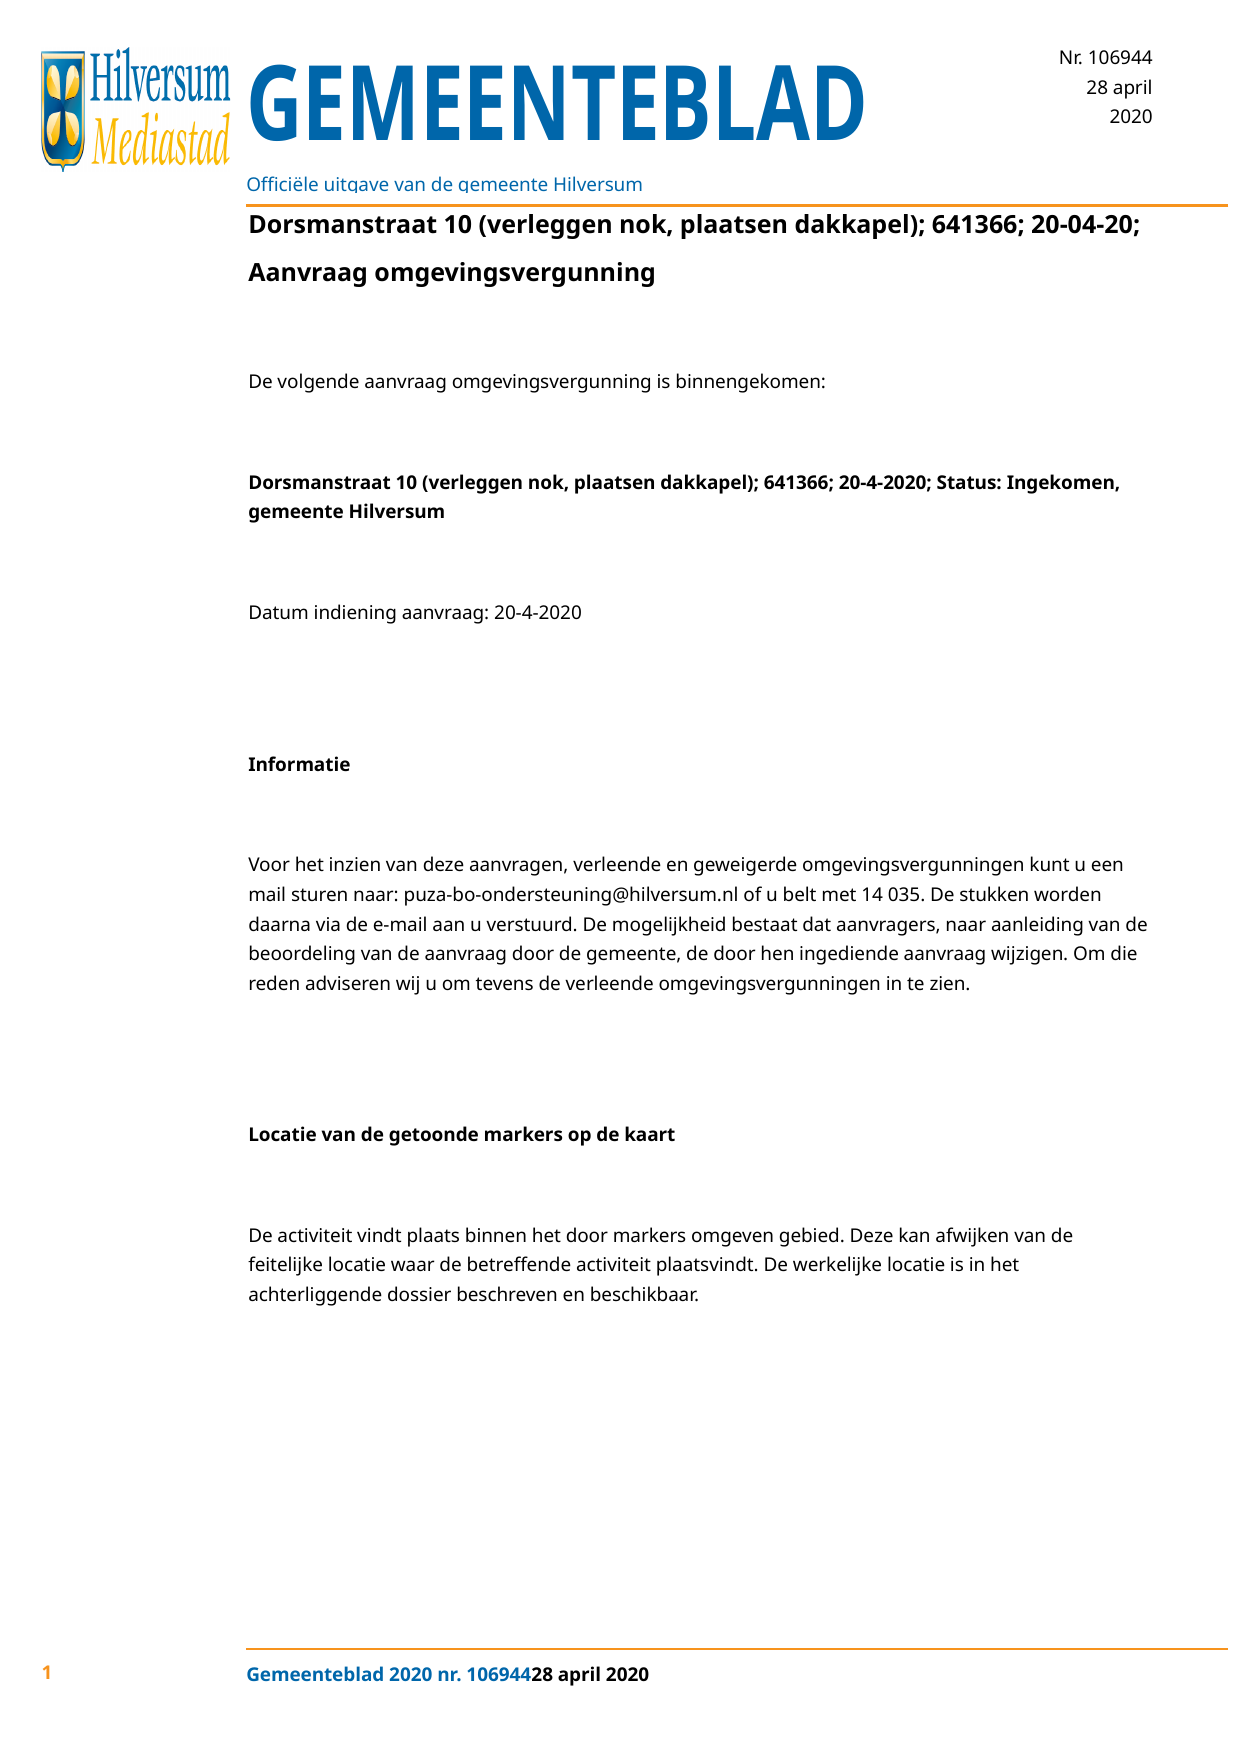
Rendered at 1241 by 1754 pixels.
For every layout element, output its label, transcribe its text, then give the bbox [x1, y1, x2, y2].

text Datum indiening aanvraag: 20-4-2020 [248, 599, 1152, 625]
text De activiteit vindt plaats binnen het door markers omgeven gebied. Deze kan afwijken van de feitelijke locatie waar de betreffende activiteit plaatsvindt. De werkelijke locatie is in het achterliggende dossier beschreven en beschikbaar. [248, 1222, 1152, 1307]
text Informatie [248, 751, 1152, 777]
text Dorsmanstraat 10 (verleggen nok, plaatsen dakkapel); 641366; 20-4-2020; Status: Ingekomen, gemeente Hilversum [248, 469, 1152, 524]
text Locatie van de getoonde markers op de kaart [248, 1121, 1152, 1147]
text Dorsmanstraat 10 (verleggen nok, plaatsen dakkapel); 641366; 20-04-20; Aanvraag omgevingsvergunning [248, 207, 1152, 288]
text De volgende aanvraag omgevingsvergunning is binnengekomen: [248, 368, 1152, 394]
text Voor het inzien van deze aanvragen, verleende en geweigerde omgevingsvergunningen kunt u een mail sturen naar: puza-bo-ondersteuning@hilversum.nl of u belt met 14 035. De stukken worden daarna via de e-mail aan u verstuurd. De mogelijkheid bestaat dat aanvragers, naar aanleiding van de beoordeling van de aanvraag door de gemeente, de door hen ingediende aanvraag wijzigen. Om die reden adviseren wij u om tevens de verleende omgevingsvergunningen in te zien. [248, 852, 1152, 996]
picture [41, 47, 231, 172]
